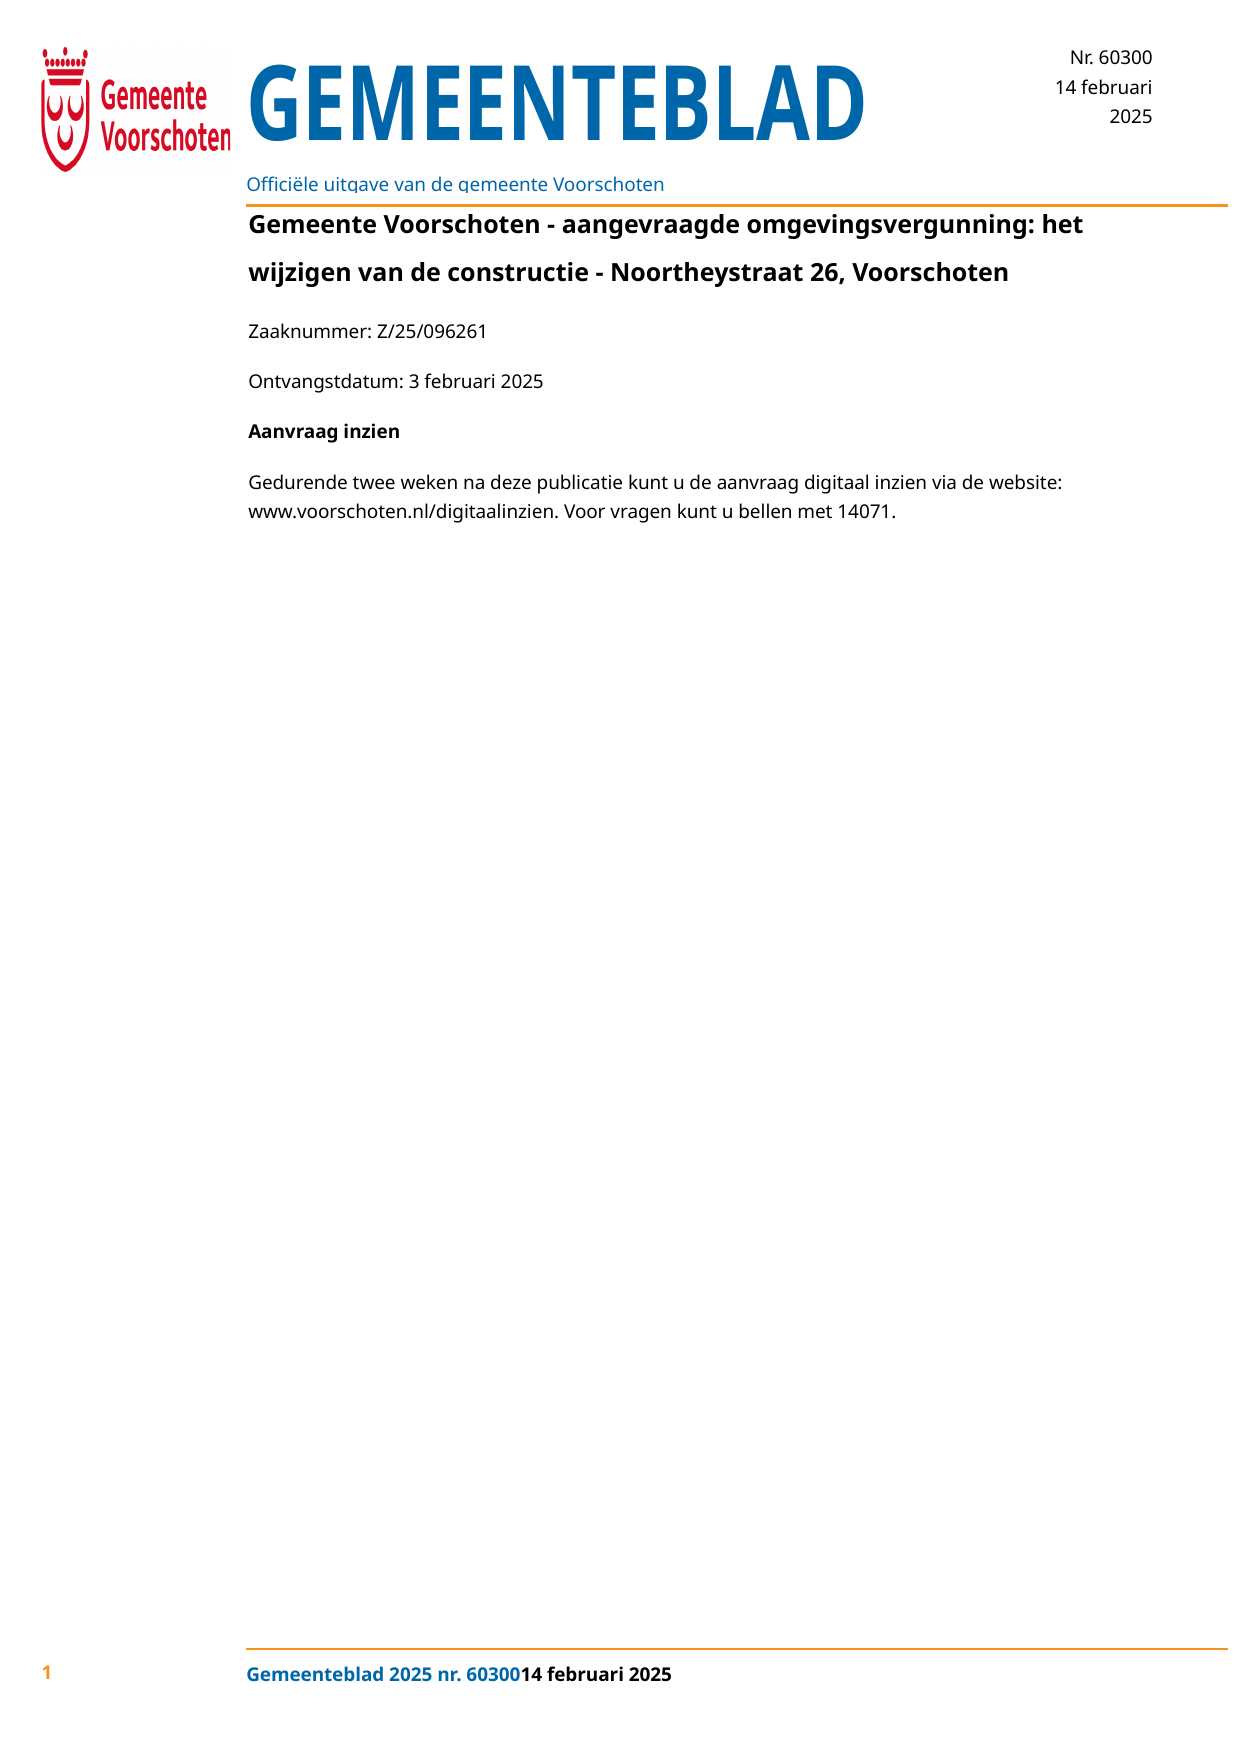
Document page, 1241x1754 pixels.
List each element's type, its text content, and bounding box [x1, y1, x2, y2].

text Gemeente Voorschoten - aangevraagde omgevingsvergunning: het wijzigen van de constructie - Noortheystraat 26, Voorschoten [248, 207, 1152, 288]
text Gedurende twee weken na deze publicatie kunt u de aanvraag digitaal inzien via de website: www.voorschoten.nl/digitaalinzien. Voor vragen kunt u bellen met 14071. [248, 469, 1152, 524]
picture [41, 47, 231, 172]
text Ontvangstdatum: 3 februari 2025 [248, 368, 1152, 394]
text Aanvraag inzien [248, 419, 1152, 444]
text Zaaknummer: Z/25/096261 [248, 318, 1152, 344]
